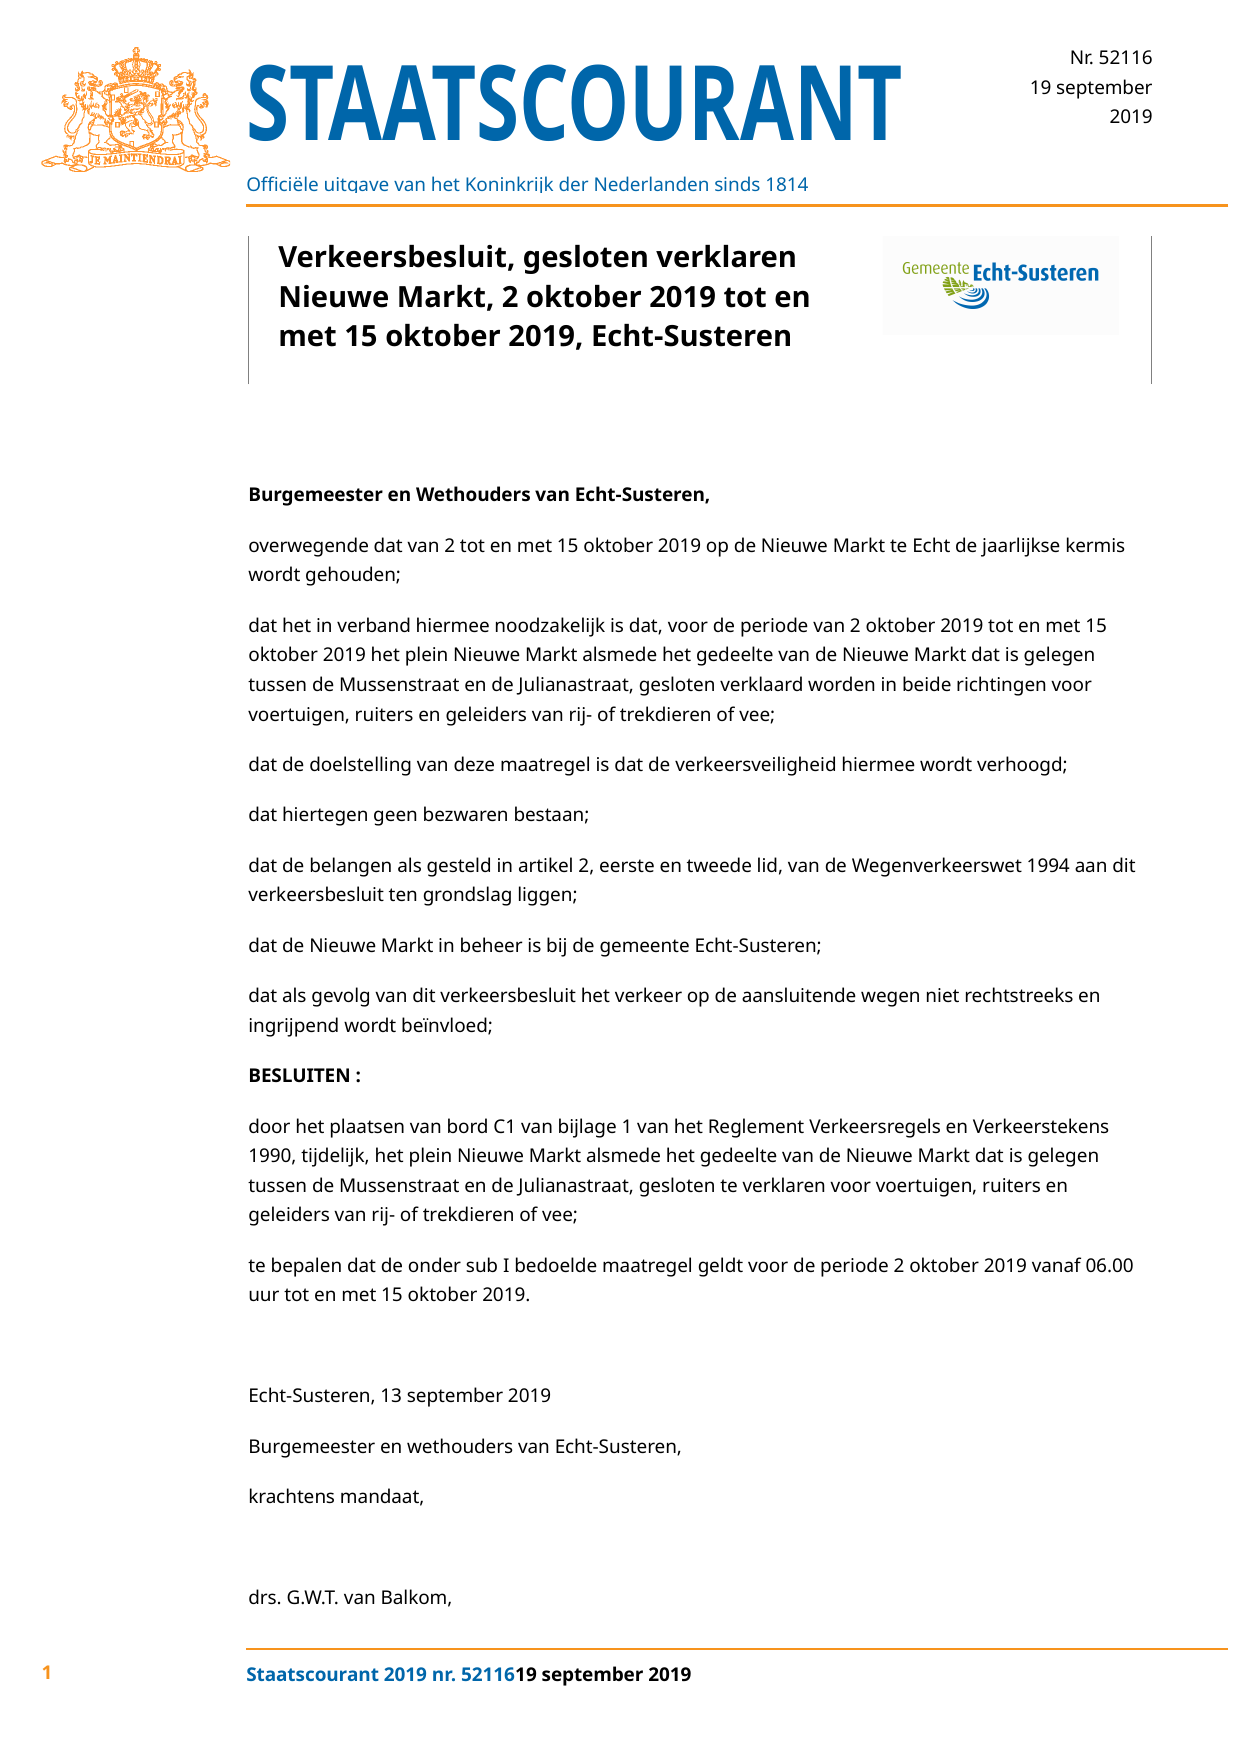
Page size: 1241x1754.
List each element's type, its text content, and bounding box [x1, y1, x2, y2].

table_header Verkeersbesluit, gesloten verklaren Nieuwe Markt, 2 oktober 2019 tot en met 15 oktober 2019, Echt-Susteren [249, 236, 850, 384]
text overwegende dat van 2 tot en met 15 oktober 2019 op de Nieuwe Markt te Echt de jaarlijkse kermis wordt gehouden; [248, 532, 1152, 587]
text dat het in verband hiermee noodzakelijk is dat, voor de periode van 2 oktober 2019 tot en met 15 oktober 2019 het plein Nieuwe Markt alsmede het gedeelte van de Nieuwe Markt dat is gelegen tussen de Mussenstraat en de Julianastraat, gesloten verklaard worden in beide richtingen voor voertuigen, ruiters en geleiders van rij- of trekdieren of vee; [248, 612, 1152, 727]
text Echt-Susteren, 13 september 2019 [248, 1382, 1152, 1408]
text dat de Nieuwe Markt in beheer is bij de gemeente Echt-Susteren; [248, 932, 1152, 958]
text Burgemeester en Wethouders van Echt-Susteren, [248, 482, 1152, 507]
text te bepalen dat de onder sub I bedoelde maatregel geldt voor de periode 2 oktober 2019 vanaf 06.00 uur tot en met 15 oktober 2019. [248, 1252, 1152, 1307]
text krachtens mandaat, [248, 1483, 1152, 1509]
text dat als gevolg van dit verkeersbesluit het verkeer op de aansluitende wegen niet rechtstreeks en ingrijpend wordt beïnvloed; [248, 982, 1152, 1038]
text Burgemeester en wethouders van Echt-Susteren, [248, 1433, 1152, 1459]
text dat de doelstelling van deze maatregel is dat de verkeersveiligheid hiermee wordt verhoogd; [248, 751, 1152, 777]
text dat hiertegen geen bezwaren bestaan; [248, 802, 1152, 827]
picture [41, 47, 231, 172]
text BESLUITEN : [248, 1062, 1152, 1088]
text dat de belangen als gesteld in artikel 2, eerste en tweede lid, van de Wegenverkeerswet 1994 aan dit verkeersbesluit ten grondslag liggen; [248, 852, 1152, 907]
text drs. G.W.T. van Balkom, [248, 1584, 1152, 1610]
table_header [850, 236, 1151, 384]
picture [882, 236, 1119, 335]
text door het plaatsen van bord C1 van bijlage 1 van het Regle­ment Verkeersregels en Verkeerstekens 1990, tijdelijk, het plein Nieuwe Markt alsmede het gedeelte van de Nieuwe Markt dat is gelegen tussen de Mussenstraat en de Julianastraat, gesloten te verklaren voor voertuigen, ruiters en geleiders van rij- of trekdieren of vee; [248, 1113, 1152, 1227]
